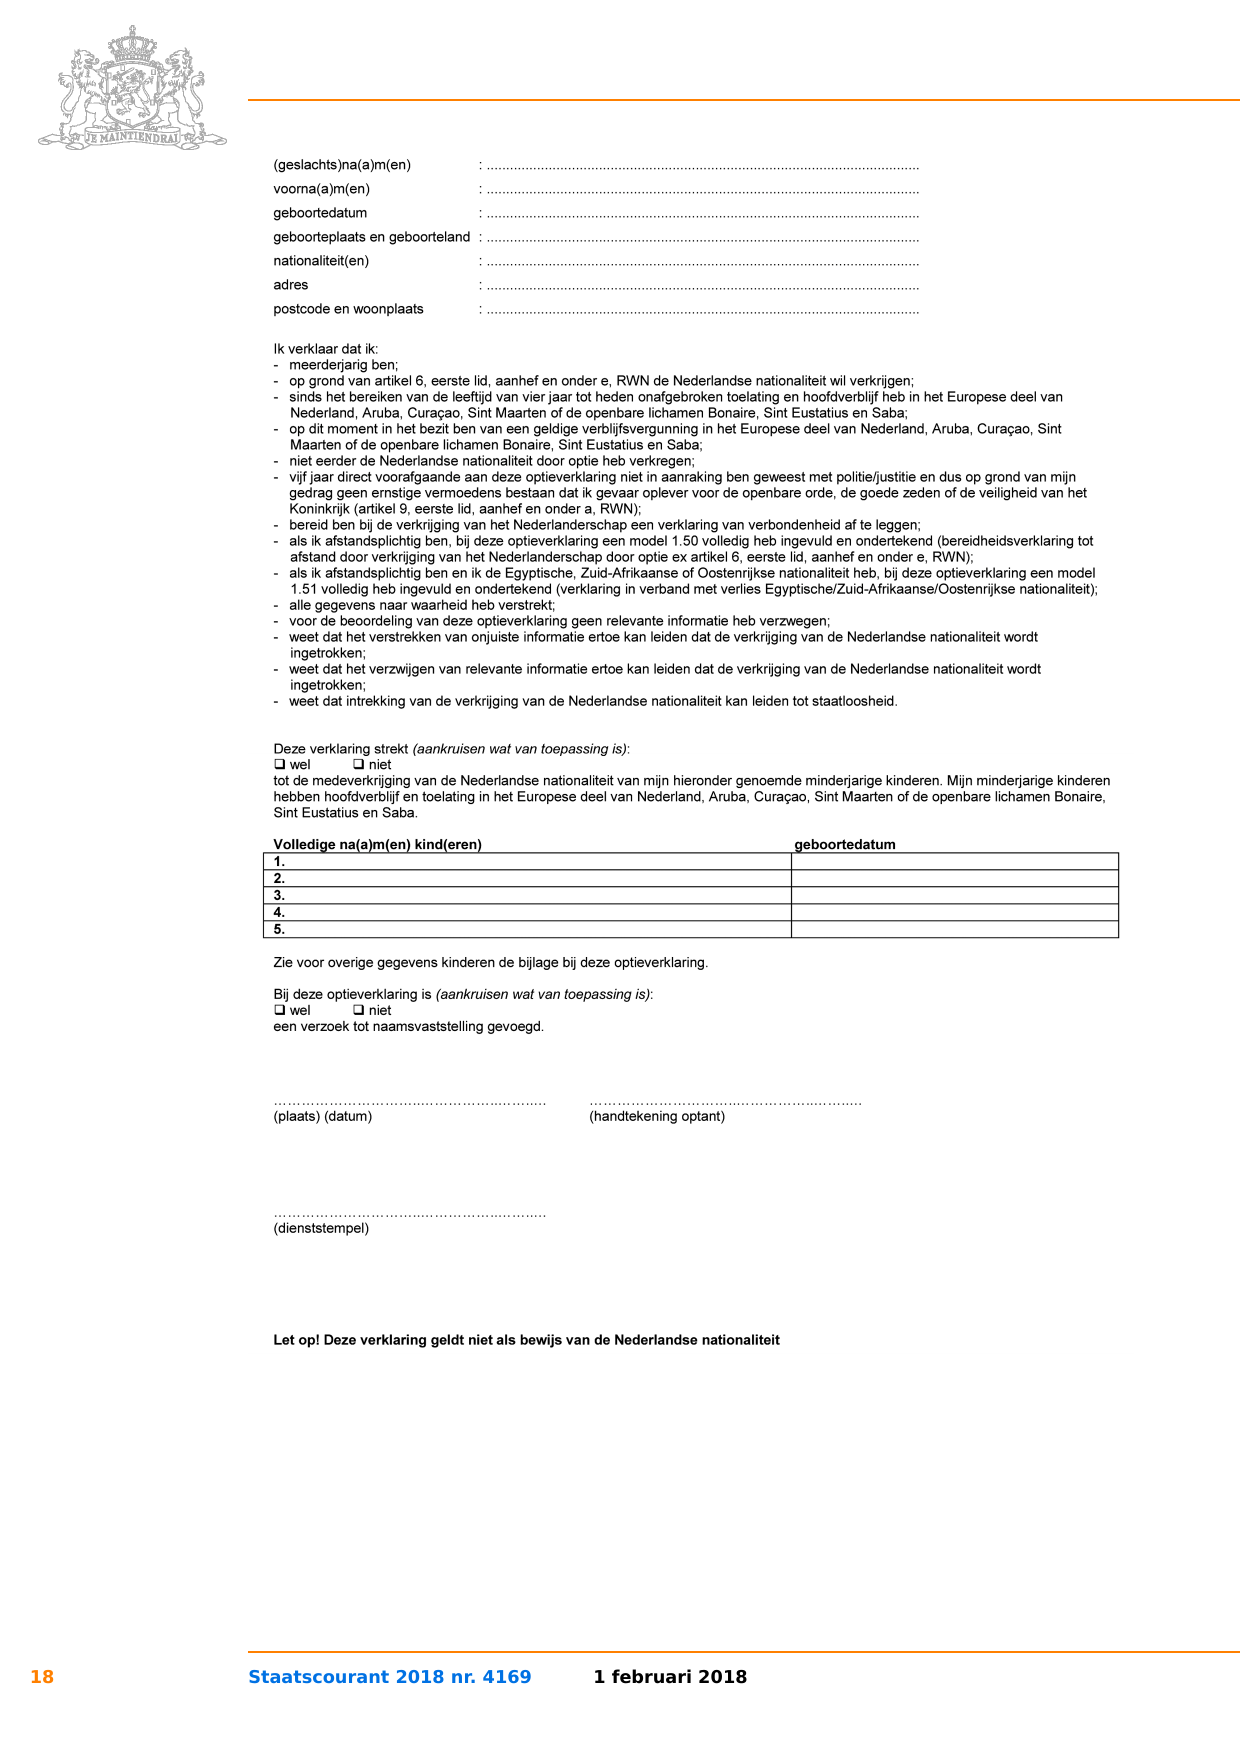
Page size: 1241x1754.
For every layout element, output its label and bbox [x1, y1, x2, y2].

picture [248, 155, 1134, 1354]
picture [38, 25, 227, 150]
